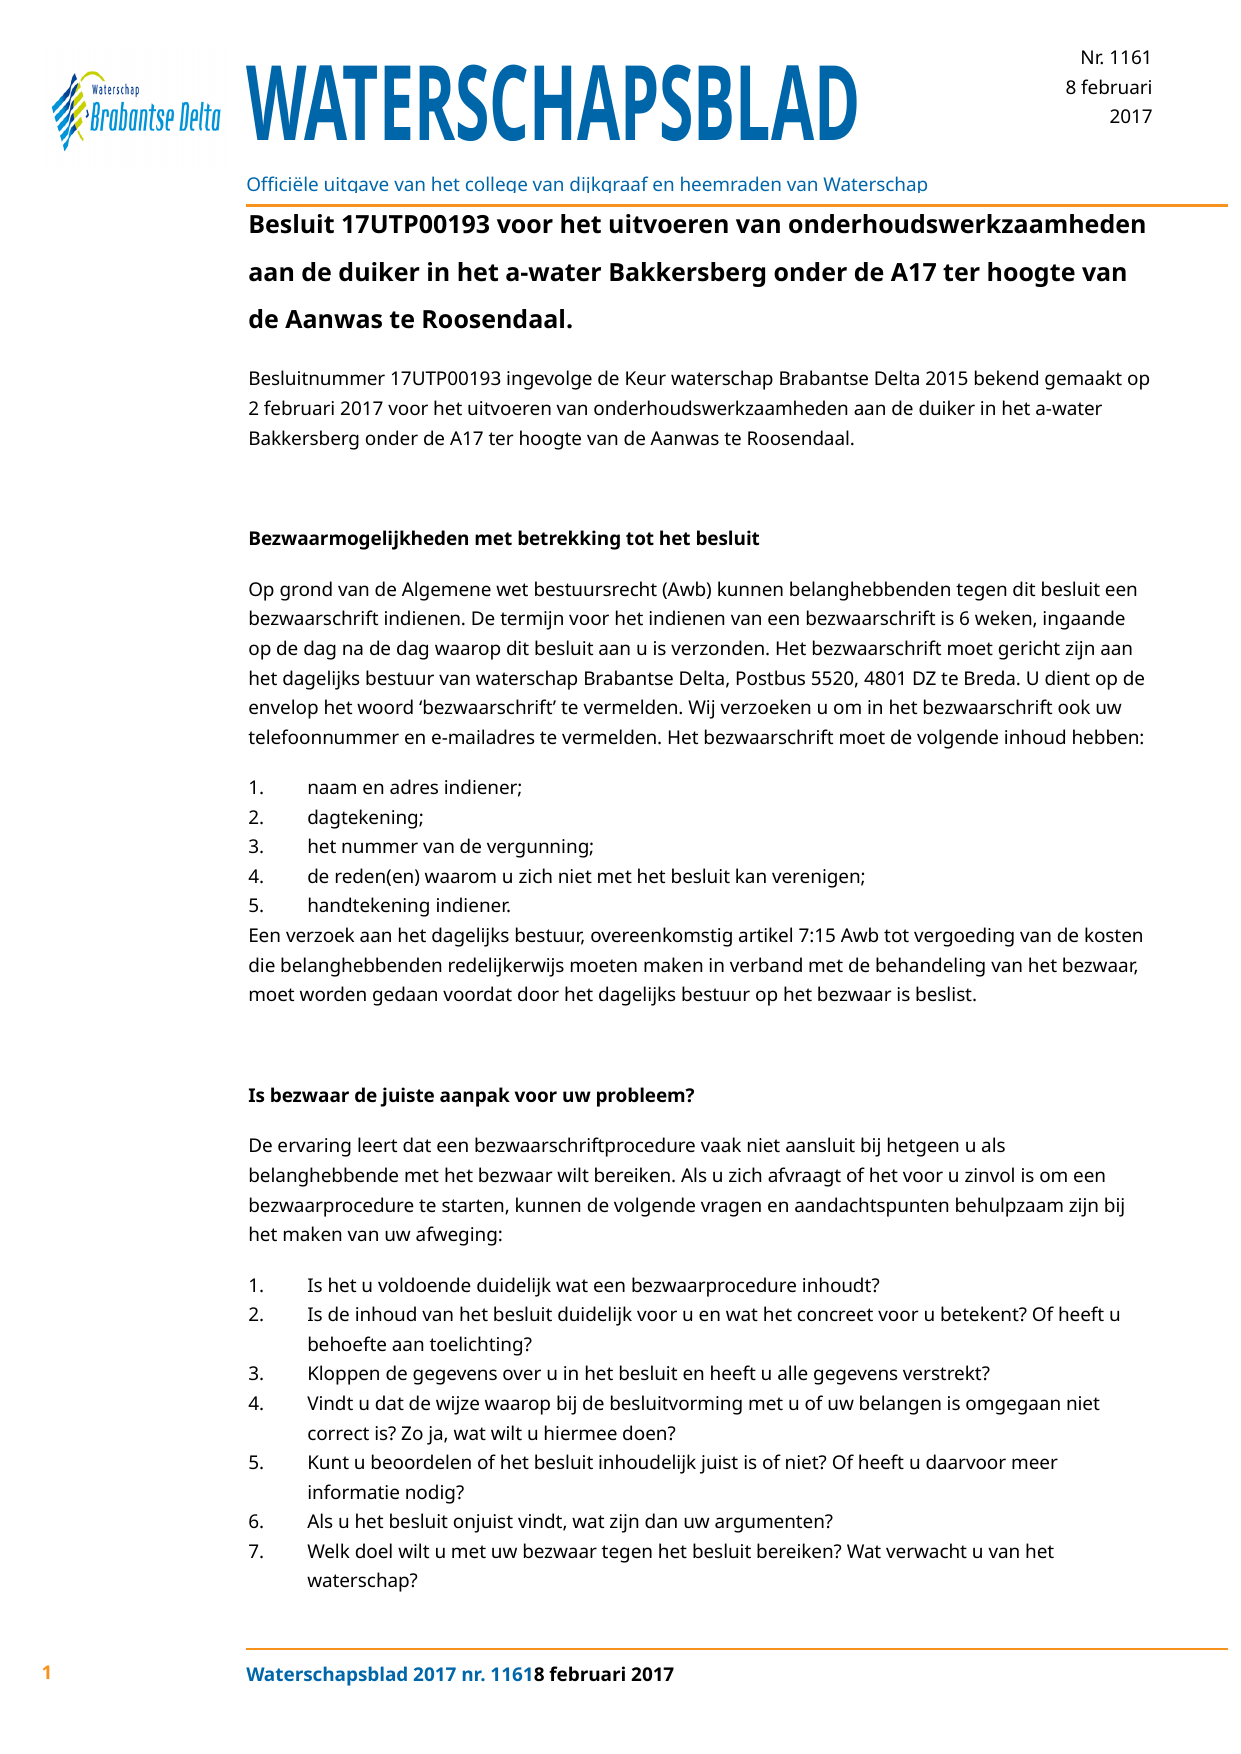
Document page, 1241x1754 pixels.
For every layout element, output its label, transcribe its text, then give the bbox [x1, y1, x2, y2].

text Bezwaarmogelijkheden met betrekking tot het besluit [248, 526, 1152, 551]
list Welk doel wilt u met uw bezwaar tegen het besluit bereiken? Wat verwacht u van het waterschap? [248, 1538, 1152, 1593]
text Is bezwaar de juiste aanpak voor uw probleem? [248, 1082, 1152, 1108]
picture [41, 47, 231, 172]
text Een verzoek aan het dagelijks bestuur, overeenkomstig artikel 7:15 Awb tot vergoeding van de kosten die belanghebbenden redelijkerwijs moeten maken in verband met de behandeling van het bezwaar, moet worden gedaan voordat door het dagelijks bestuur op het bezwaar is beslist. [248, 922, 1152, 1007]
list dagtekening; [248, 804, 1152, 829]
list naam en adres indiener; [248, 774, 1152, 800]
text Besluitnummer 17UTP00193 ingevolge de Keur waterschap Brabantse Delta 2015 bekend gemaakt op 2 februari 2017 voor het uitvoeren van onderhoudswerkzaamheden aan de duiker in het a-water Bakkersberg onder de A17 ter hoogte van de Aanwas te Roosendaal. [248, 366, 1152, 450]
list Kloppen de gegevens over u in het besluit en heeft u alle gegevens verstrekt? [248, 1361, 1152, 1386]
list Als u het besluit onjuist vindt, wat zijn dan uw argumenten? [248, 1508, 1152, 1534]
list handtekening indiener. [248, 893, 1152, 918]
list Is de inhoud van het besluit duidelijk voor u en wat het concreet voor u betekent? Of heeft u behoefte aan toelichting? [248, 1301, 1152, 1357]
list Is het u voldoende duidelijk wat een bezwaarprocedure inhoudt? [248, 1272, 1152, 1297]
list het nummer van de vergunning; [248, 833, 1152, 859]
list Vindt u dat de wijze waarop bij de besluitvorming met u of uw belangen is omgegaan niet correct is? Zo ja, wat wilt u hiermee doen? [248, 1390, 1152, 1445]
list de reden(en) waarom u zich niet met het besluit kan verenigen; [248, 863, 1152, 889]
text De ervaring leert dat een bezwaarschriftprocedure vaak niet aansluit bij hetgeen u als belanghebbende met het bezwaar wilt bereiken. Als u zich afvraagt of het voor u zinvol is om een bezwaarprocedure te starten, kunnen de volgende vragen en aandachtspunten behulpzaam zijn bij het maken van uw afweging: [248, 1133, 1152, 1247]
list Kunt u beoordelen of het besluit inhoudelijk juist is of niet? Of heeft u daarvoor meer informatie nodig? [248, 1449, 1152, 1504]
text Op grond van de Algemene wet bestuursrecht (Awb) kunnen belanghebbenden tegen dit besluit een bezwaarschrift indienen. De termijn voor het indienen van een bezwaarschrift is 6 weken, ingaande op de dag na de dag waarop dit besluit aan u is verzonden. Het bezwaarschrift moet gericht zijn aan het dagelijks bestuur van waterschap Brabantse Delta, Postbus 5520, 4801 DZ te Breda. U dient op de envelop het woord ‘bezwaarschrift’ te vermelden. Wij verzoeken u om in het bezwaarschrift ook uw telefoonnummer en e‑mailadres te vermelden. Het bezwaarschrift moet de volgende inhoud hebben: [248, 576, 1152, 749]
text Besluit 17UTP00193 voor het uitvoeren van onderhoudswerkzaamheden aan de duiker in het a-water Bakkersberg onder de A17 ter hoogte van de Aanwas te Roosendaal. [248, 207, 1152, 336]
